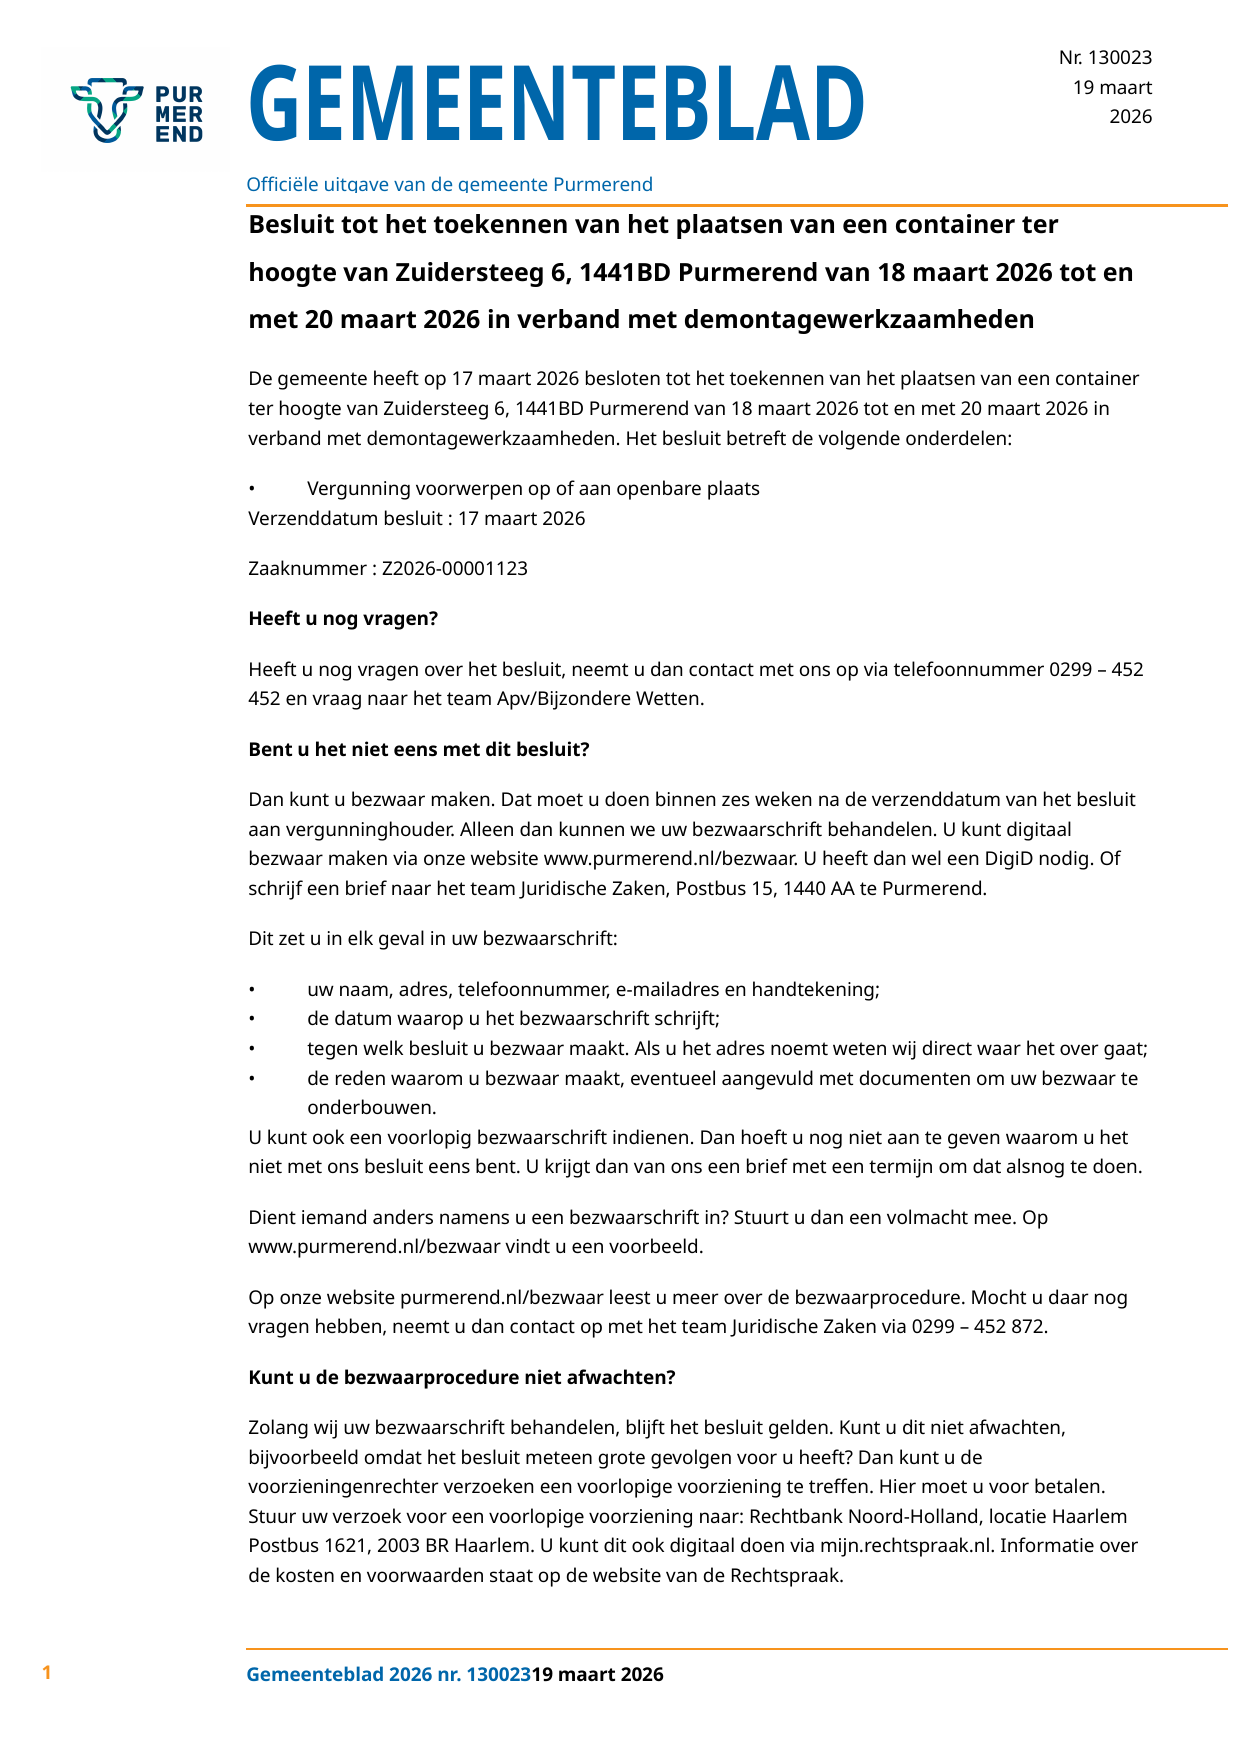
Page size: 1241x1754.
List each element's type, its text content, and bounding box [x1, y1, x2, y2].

text De gemeente heeft op 17 maart 2026 besloten tot het toekennen van het plaatsen van een container ter hoogte van Zuidersteeg 6, 1441BD Purmerend van 18 maart 2026 tot en met 20 maart 2026 in verband met demontagewerkzaamheden. Het besluit betreft de volgende onderdelen: [248, 366, 1152, 450]
text Verzenddatum besluit : 17 maart 2026 [248, 505, 1152, 530]
text Besluit tot het toekennen van het plaatsen van een container ter hoogte van Zuidersteeg 6, 1441BD Purmerend van 18 maart 2026 tot en met 20 maart 2026 in verband met demontagewerkzaamheden [248, 207, 1152, 336]
picture [41, 47, 231, 172]
list de datum waarop u het bezwaarschrift schrijft; [248, 1006, 1152, 1031]
text Kunt u de bezwaarprocedure niet afwachten? [248, 1364, 1152, 1389]
text Dan kunt u bezwaar maken. Dat moet u doen binnen zes weken na de verzenddatum van het besluit aan vergunninghouder. Alleen dan kunnen we uw bezwaarschrift behandelen. U kunt digitaal bezwaar maken via onze website www.purmerend.nl/bezwaar. U heeft dan wel een DigiD nodig. Of schrijf een brief naar het team Juridische Zaken, Postbus 15, 1440 AA te Purmerend. [248, 786, 1152, 901]
text Heeft u nog vragen? [248, 606, 1152, 631]
text Zolang wij uw bezwaarschrift behandelen, blijft het besluit gelden. Kunt u dit niet afwachten, bijvoorbeeld omdat het besluit meteen grote gevolgen voor u heeft? Dan kunt u de voorzieningenrechter verzoeken een voorlopige voorziening te treffen. Hier moet u voor betalen. Stuur uw verzoek voor een voorlopige voorziening naar: Rechtbank Noord-Holland, locatie Haarlem Postbus 1621, 2003 BR Haarlem. U kunt dit ook digitaal doen via mijn.rechtspraak.nl. Informatie over de kosten en voorwaarden staat op de website van de Rechtspraak. [248, 1414, 1152, 1588]
text Op onze website purmerend.nl/bezwaar leest u meer over de bezwaarprocedure. Mocht u daar nog vragen hebben, neemt u dan contact op met het team Juridische Zaken via 0299 – 452 872. [248, 1284, 1152, 1339]
text Bent u het niet eens met dit besluit? [248, 736, 1152, 762]
text Heeft u nog vragen over het besluit, neemt u dan contact met ons op via telefoonnummer 0299 – 452 452 en vraag naar het team Apv/Bijzondere Wetten. [248, 656, 1152, 711]
text Dit zet u in elk geval in uw bezwaarschrift: [248, 926, 1152, 951]
list de reden waarom u bezwaar maakt, eventueel aangevuld met documenten om uw bezwaar te onderbouwen. [248, 1065, 1152, 1120]
list uw naam, adres, telefoonnummer, e-mailadres en handtekening; [248, 976, 1152, 1002]
text Zaaknummer : Z2026-00001123 [248, 555, 1152, 581]
text U kunt ook een voorlopig bezwaarschrift indienen. Dan hoeft u nog niet aan te geven waarom u het niet met ons besluit eens bent. U krijgt dan van ons een brief met een termijn om dat alsnog te doen. [248, 1124, 1152, 1179]
list Vergunning voorwerpen op of aan openbare plaats [248, 475, 1152, 501]
list tegen welk besluit u bezwaar maakt. Als u het adres noemt weten wij direct waar het over gaat; [248, 1035, 1152, 1061]
text Dient iemand anders namens u een bezwaarschrift in? Stuurt u dan een volmacht mee. Op www.purmerend.nl/bezwaar vindt u een voorbeeld. [248, 1204, 1152, 1259]
